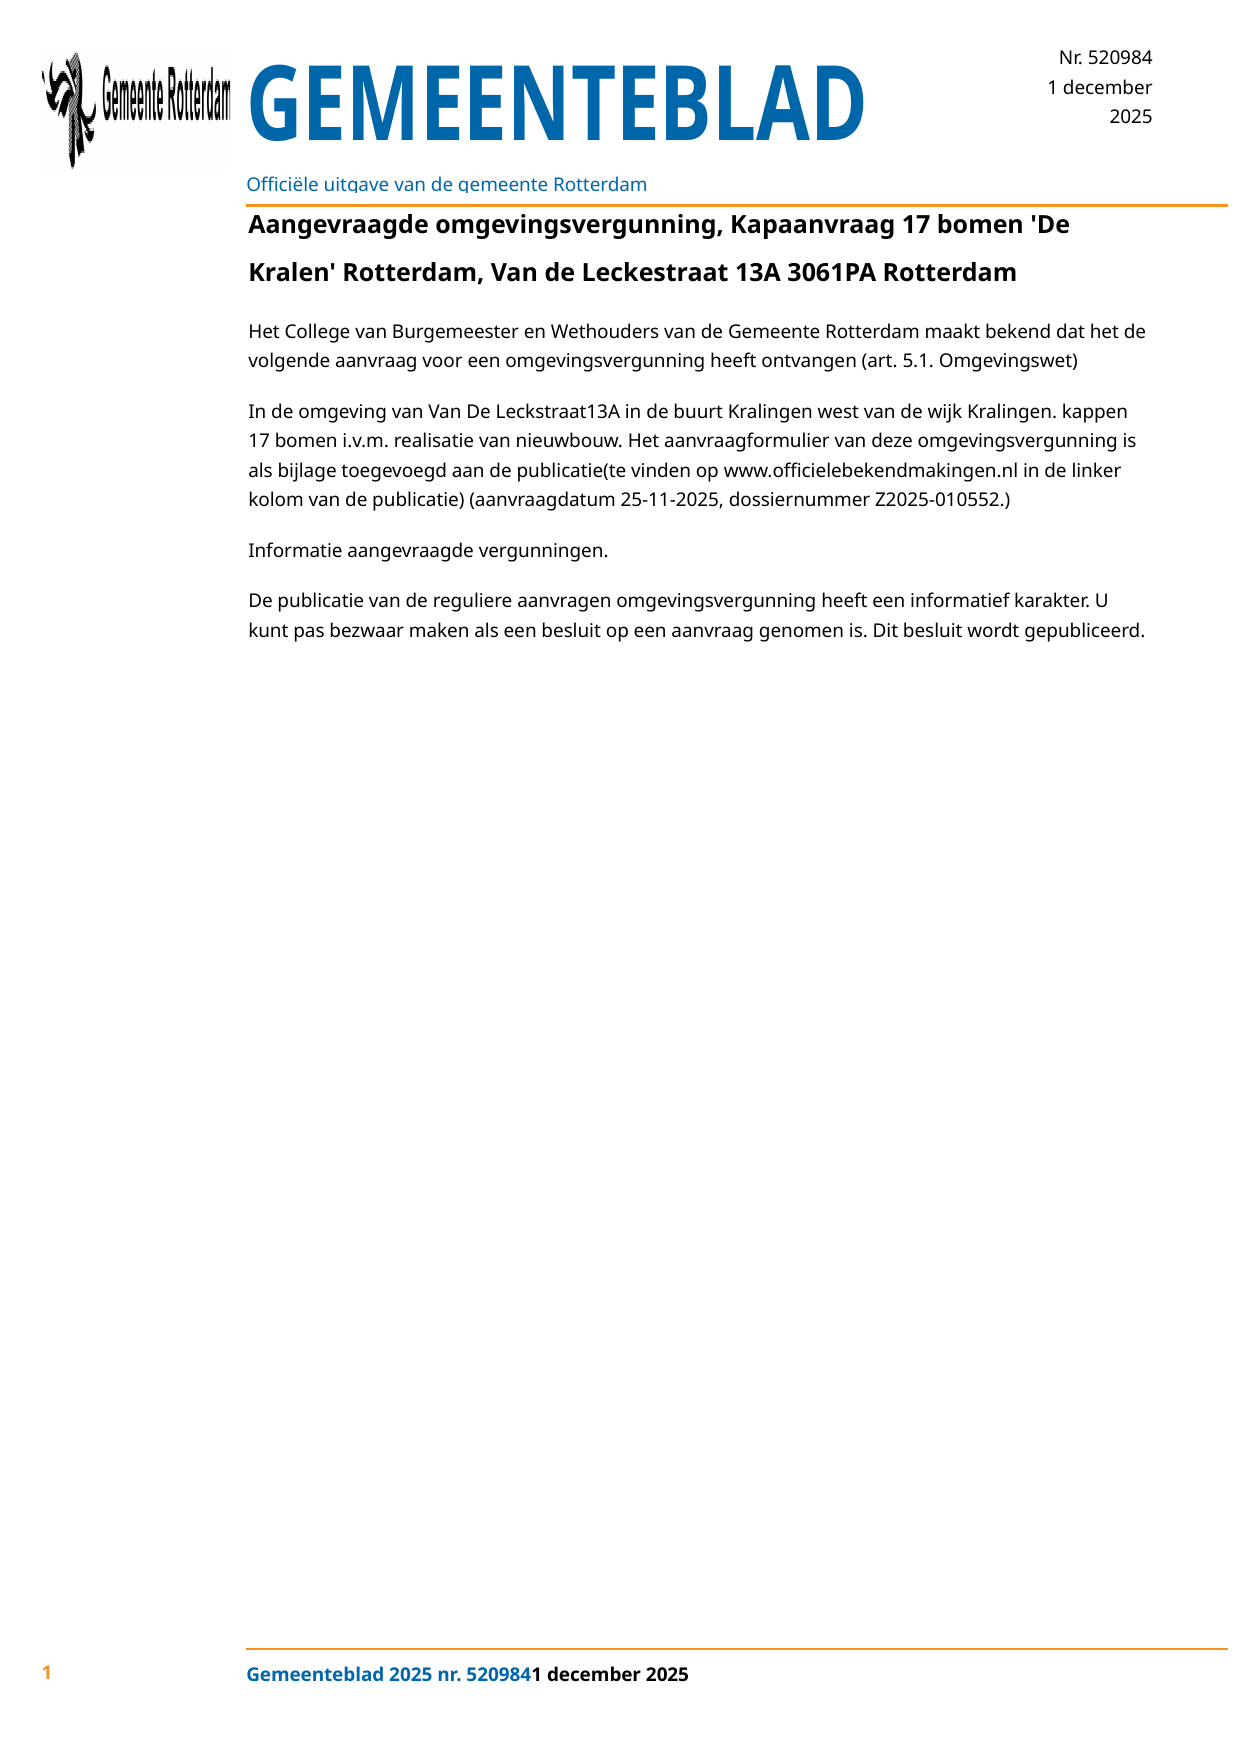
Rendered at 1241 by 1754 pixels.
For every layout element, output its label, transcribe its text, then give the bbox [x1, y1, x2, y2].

text In de omgeving van Van De Leckstraat13A in de buurt Kralingen west van de wijk Kralingen. kappen 17 bomen i.v.m. realisatie van nieuwbouw. Het aanvraagformulier van deze omgevingsvergunning is als bijlage toegevoegd aan de publicatie(te vinden op www.officielebekendmakingen.nl in de linker kolom van de publicatie) (aanvraagdatum 25-11-2025, dossiernummer Z2025-010552.) [248, 398, 1152, 512]
text Informatie aangevraagde vergunningen. [248, 537, 1152, 563]
text De publicatie van de reguliere aanvragen omgevingsvergunning heeft een informatief karakter. U kunt pas bezwaar maken als een besluit op een aanvraag genomen is. Dit besluit wordt gepubliceerd. [248, 587, 1152, 643]
text Aangevraagde omgevingsvergunning, Kapaanvraag 17 bomen 'De Kralen' Rotterdam, Van de Leckestraat 13A 3061PA Rotterdam [248, 207, 1152, 288]
picture [41, 47, 231, 172]
text Het College van Burgemeester en Wethouders van de Gemeente Rotterdam maakt bekend dat het de volgende aanvraag voor een omgevingsvergunning heeft ontvangen (art. 5.1. Omgevingswet) [248, 318, 1152, 373]
